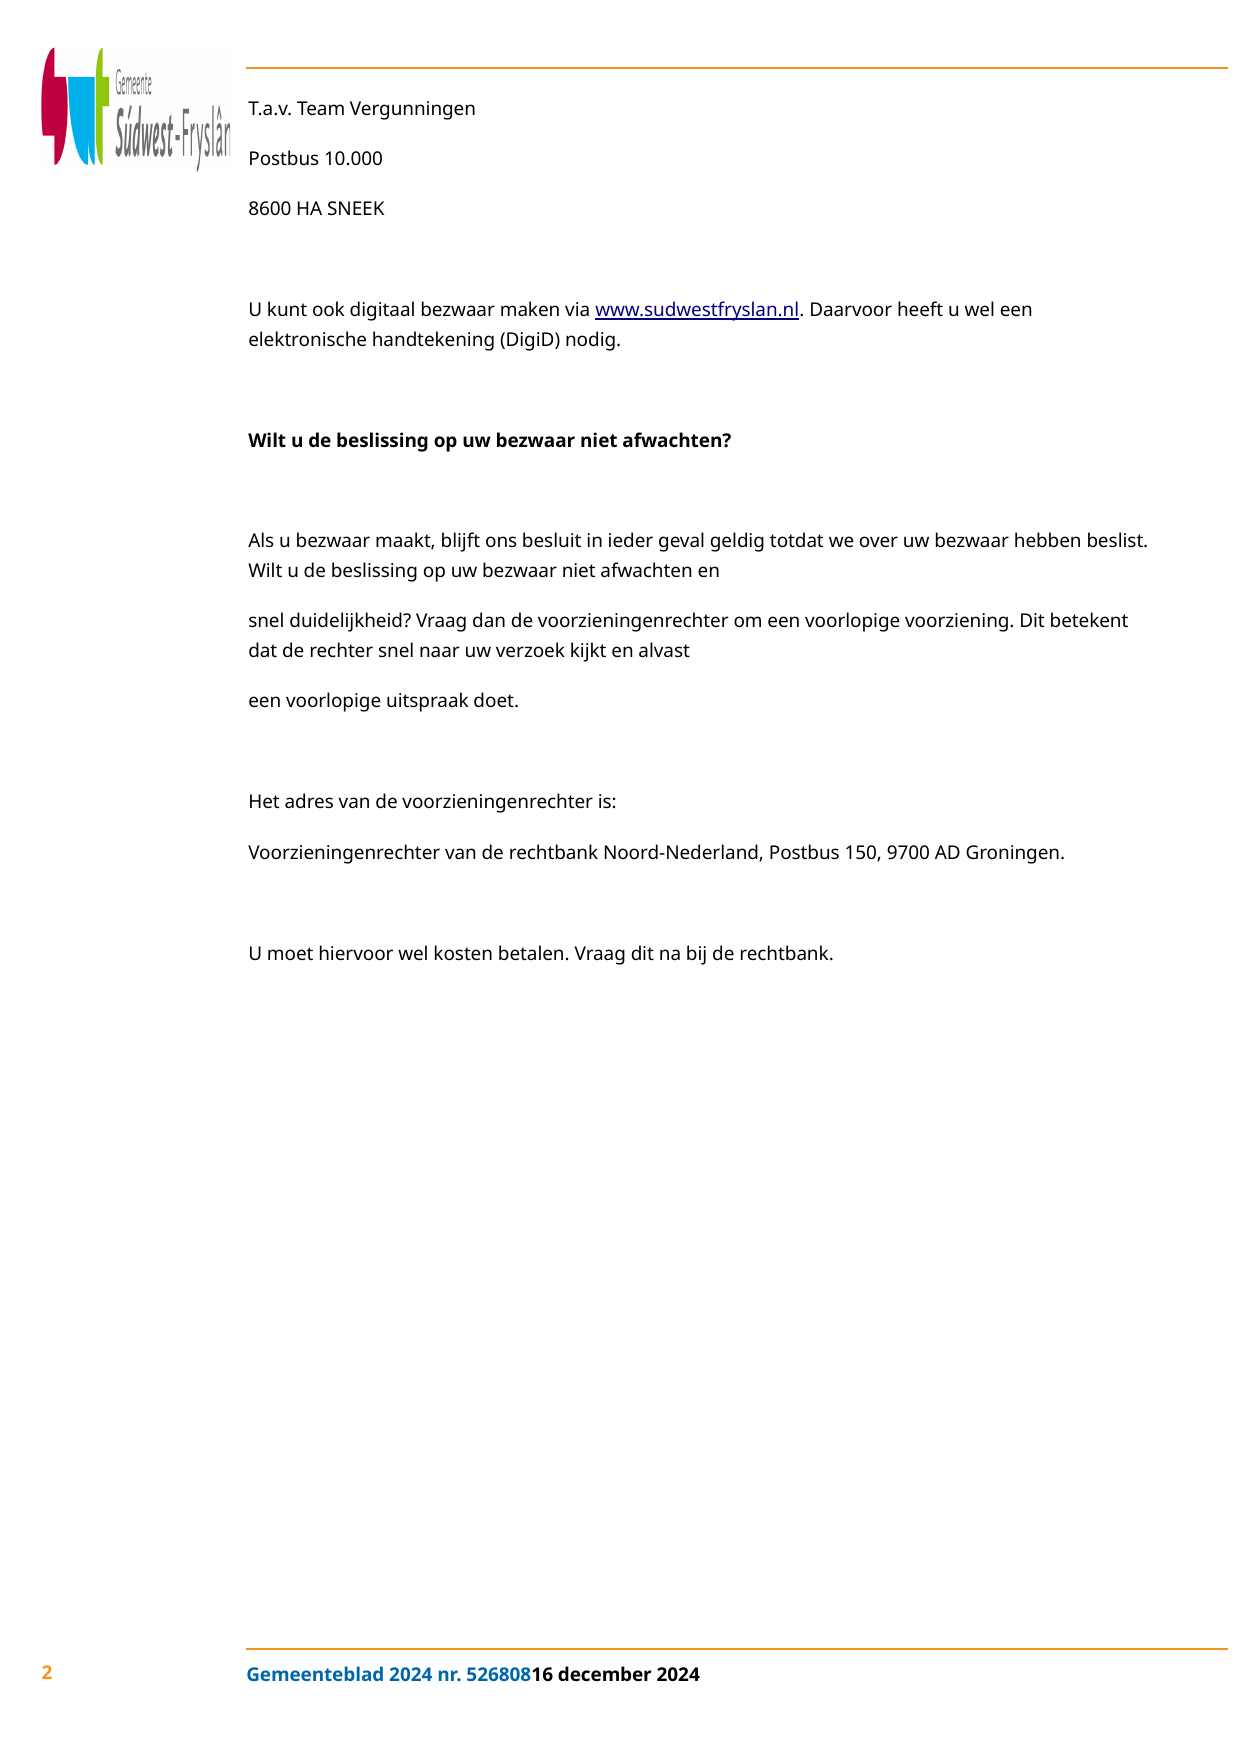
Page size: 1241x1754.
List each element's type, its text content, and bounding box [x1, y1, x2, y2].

text 8600 HA SNEEK [248, 196, 1152, 221]
text een voorlopige uitspraak doet. [248, 688, 1152, 713]
text snel duidelijkheid? Vraag dan de voorzieningenrechter om een voorlopige voorziening. Dit betekent dat de rechter snel naar uw verzoek kijkt en alvast [248, 608, 1152, 663]
text Postbus 10.000 [248, 145, 1152, 171]
text Het adres van de voorzieningenrechter is: [248, 788, 1152, 814]
text U kunt ook digitaal bezwaar maken via www.sudwestfryslan.nl. Daarvoor heeft u wel een elektronische handtekening (DigiD) nodig. [248, 296, 1152, 352]
text U moet hiervoor wel kosten betalen. Vraag dit na bij de rechtbank. [248, 940, 1152, 966]
text Als u bezwaar maakt, blijft ons besluit in ieder geval geldig totdat we over uw bezwaar hebben beslist. Wilt u de beslissing op uw bezwaar niet afwachten en [248, 528, 1152, 583]
text Wilt u de beslissing op uw bezwaar niet afwachten? [248, 427, 1152, 453]
text T.a.v. Team Vergunningen [248, 95, 1152, 121]
text Voorzieningenrechter van de rechtbank Noord-Nederland, Postbus 150, 9700 AD Groningen. [248, 839, 1152, 865]
picture [41, 47, 231, 172]
